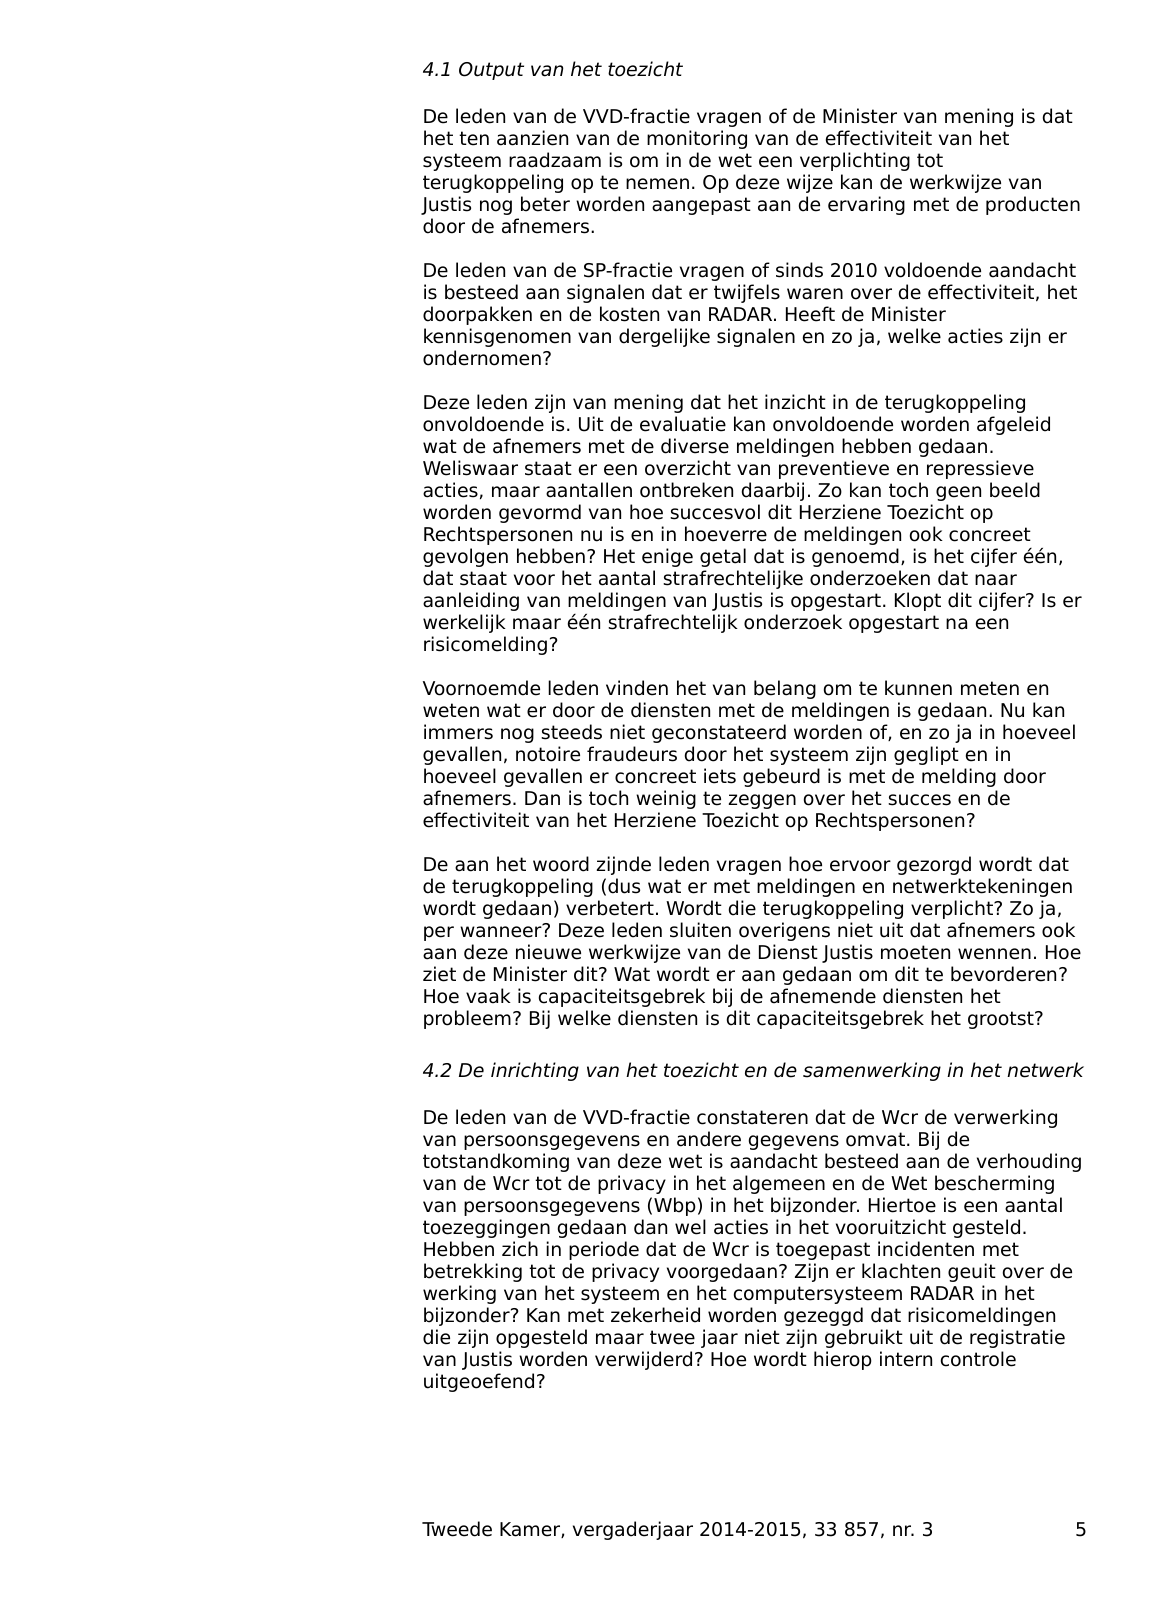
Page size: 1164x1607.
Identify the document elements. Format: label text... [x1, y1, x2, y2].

text De aan het woord zijnde leden vragen hoe ervoor gezorgd wordt dat de terugkoppeling (dus wat er met meldingen en netwerktekeningen wordt gedaan) verbetert. Wordt die terugkoppeling verplicht? Zo ja, per wanneer? Deze leden sluiten overigens niet uit dat afnemers ook aan deze nieuwe werkwijze van de Dienst Justis moeten wennen. Hoe ziet de Minister dit? Wat wordt er aan gedaan om dit te bevorderen? Hoe vaak is capaciteitsgebrek bij de afnemende diensten het probleem? Bij welke diensten is dit capaciteitsgebrek het grootst? [422, 854, 1087, 1030]
text Voornoemde leden vinden het van belang om te kunnen meten en weten wat er door de diensten met de meldingen is gedaan. Nu kan immers nog steeds niet geconstateerd worden of, en zo ja in hoeveel gevallen, notoire fraudeurs door het systeem zijn geglipt en in hoeveel gevallen er concreet iets gebeurd is met de melding door afnemers. Dan is toch weinig te zeggen over het succes en de effectiviteit van het Herziene Toezicht op Rechtspersonen? [422, 678, 1087, 832]
subtitle 4.2 De inrichting van het toezicht en de samenwerking in het netwerk [422, 1060, 1087, 1082]
text Deze leden zijn van mening dat het inzicht in de terugkoppeling onvoldoende is. Uit de evaluatie kan onvoldoende worden afgeleid wat de afnemers met de diverse meldingen hebben gedaan. Weliswaar staat er een overzicht van preventieve en repressieve acties, maar aantallen ontbreken daarbij. Zo kan toch geen beeld worden gevormd van hoe succesvol dit Herziene Toezicht op Rechtspersonen nu is en in hoeverre de meldingen ook concreet gevolgen hebben? Het enige getal dat is genoemd, is het cijfer één, dat staat voor het aantal strafrechtelijke onderzoeken dat naar aanleiding van meldingen van Justis is opgestart. Klopt dit cijfer? Is er werkelijk maar één strafrechtelijk onderzoek opgestart na een risicomelding? [422, 392, 1087, 656]
text De leden van de VVD-fractie constateren dat de Wcr de verwerking van persoonsgegevens en andere gegevens omvat. Bij de totstandkoming van deze wet is aandacht besteed aan de verhouding van de Wcr tot de privacy in het algemeen en de Wet bescherming van persoonsgegevens (Wbp) in het bijzonder. Hiertoe is een aantal toezeggingen gedaan dan wel acties in het vooruitzicht gesteld. Hebben zich in periode dat de Wcr is toegepast incidenten met betrekking tot de privacy voorgedaan? Zijn er klachten geuit over de werking van het systeem en het computersysteem RADAR in het bijzonder? Kan met zekerheid worden gezeggd dat risicomeldingen die zijn opgesteld maar twee jaar niet zijn gebruikt uit de registratie van Justis worden verwijderd? Hoe wordt hierop intern controle uitgeoefend? [422, 1107, 1087, 1393]
text De leden van de VVD-fractie vragen of de Minister van mening is dat het ten aanzien van de monitoring van de effectiviteit van het systeem raadzaam is om in de wet een verplichting tot terugkoppeling op te nemen. Op deze wijze kan de werkwijze van Justis nog beter worden aangepast aan de ervaring met de producten door de afnemers. [422, 106, 1087, 238]
subtitle 4.1 Output van het toezicht [422, 59, 1087, 81]
text De leden van de SP-fractie vragen of sinds 2010 voldoende aandacht is besteed aan signalen dat er twijfels waren over de effectiviteit, het doorpakken en de kosten van RADAR. Heeft de Minister kennisgenomen van dergelijke signalen en zo ja, welke acties zijn er ondernomen? [422, 260, 1087, 370]
